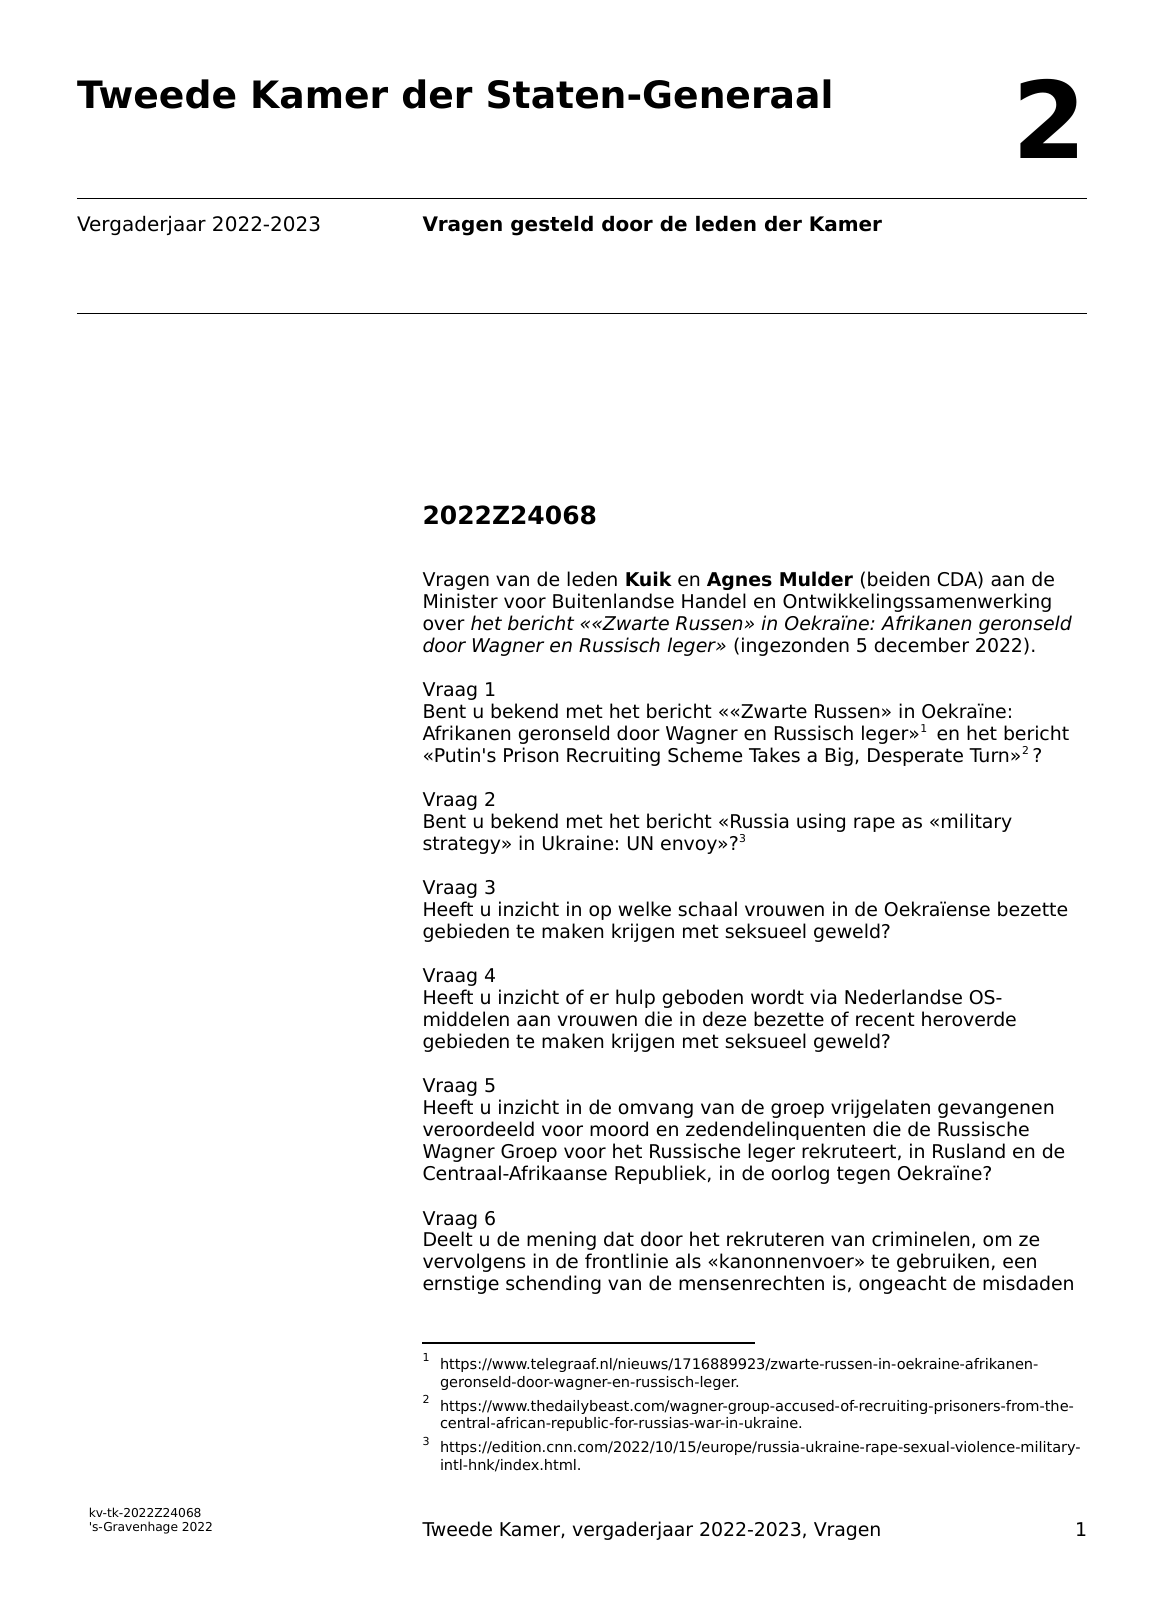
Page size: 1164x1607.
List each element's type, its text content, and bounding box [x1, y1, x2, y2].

text Heeft u inzicht in op welke schaal vrouwen in de Oekraïense bezette gebieden te maken krijgen met seksueel geweld? [422, 899, 1087, 943]
text Vraag 5 [422, 1075, 1087, 1097]
table_cell Vragen gesteld door de leden der Kamer [422, 199, 1087, 313]
text Vraag 2 [422, 789, 1087, 811]
text https://www.thedailybeast.com/wagner-group-accused-of-recruiting-prisoners-from-the-central-african-republic-for-russias-war-in-ukraine. [422, 1393, 1087, 1432]
text Bent u bekend met het bericht «Russia using rape as «military strategy» in Ukraine: UN envoy»? [422, 811, 1087, 855]
text kv-tk-2022Z24068 [88, 1506, 323, 1520]
text 2022Z24068 [422, 501, 1087, 531]
text Vraag 4 [422, 965, 1087, 987]
text Heeft u inzicht of er hulp geboden wordt via Nederlandse OS-middelen aan vrouwen die in deze bezette of recent heroverde gebieden te maken krijgen met seksueel geweld? [422, 987, 1087, 1053]
text Vraag 3 [422, 877, 1087, 899]
table_header 2 [886, 59, 1087, 198]
table_header Tweede Kamer der Staten-Generaal [77, 59, 886, 198]
text https://www.telegraaf.nl/nieuws/1716889923/zwarte-russen-in-oekraine-afrikanen-geronseld-door-wagner-en-russisch-leger. [422, 1352, 1087, 1391]
text https://edition.cnn.com/2022/10/15/europe/russia-ukraine-rape-sexual-violence-military-intl-hnk/index.html. [422, 1435, 1087, 1474]
text 's-Gravenhage 2022 [88, 1520, 323, 1534]
text Heeft u inzicht in de omvang van de groep vrijgelaten gevangenen veroordeeld voor moord en zedendelinquenten die de Russische Wagner Groep voor het Russische leger rekruteert, in Rusland en de Centraal-Afrikaanse Republiek, in de oorlog tegen Oekraïne? [422, 1097, 1087, 1185]
table_cell Vergaderjaar 2022-2023 [77, 199, 422, 313]
text Deelt u de mening dat door het rekruteren van criminelen, om ze vervolgens in de frontlinie als «kanonnenvoer» te gebruiken, een ernstige schending van de mensenrechten is, ongeacht de misdaden [422, 1229, 1087, 1295]
text Bent u bekend met het bericht ««Zwarte Russen» in Oekraïne: Afrikanen geronseld door Wagner en Russisch leger» en het bericht «Putin's Prison Recruiting Scheme Takes a Big, Desperate Turn»? [422, 701, 1087, 767]
text Vragen van de leden Kuik en Agnes Mulder (beiden CDA) aan de Minister voor Buitenlandse Handel en Ontwikkelingssamenwerking over het bericht ««Zwarte Russen» in Oekraïne: Afrikanen geronseld door Wagner en Russisch leger» (ingezonden 5 december 2022). [422, 569, 1087, 657]
text Vraag 1 [422, 679, 1087, 701]
text Vraag 6 [422, 1207, 1087, 1229]
